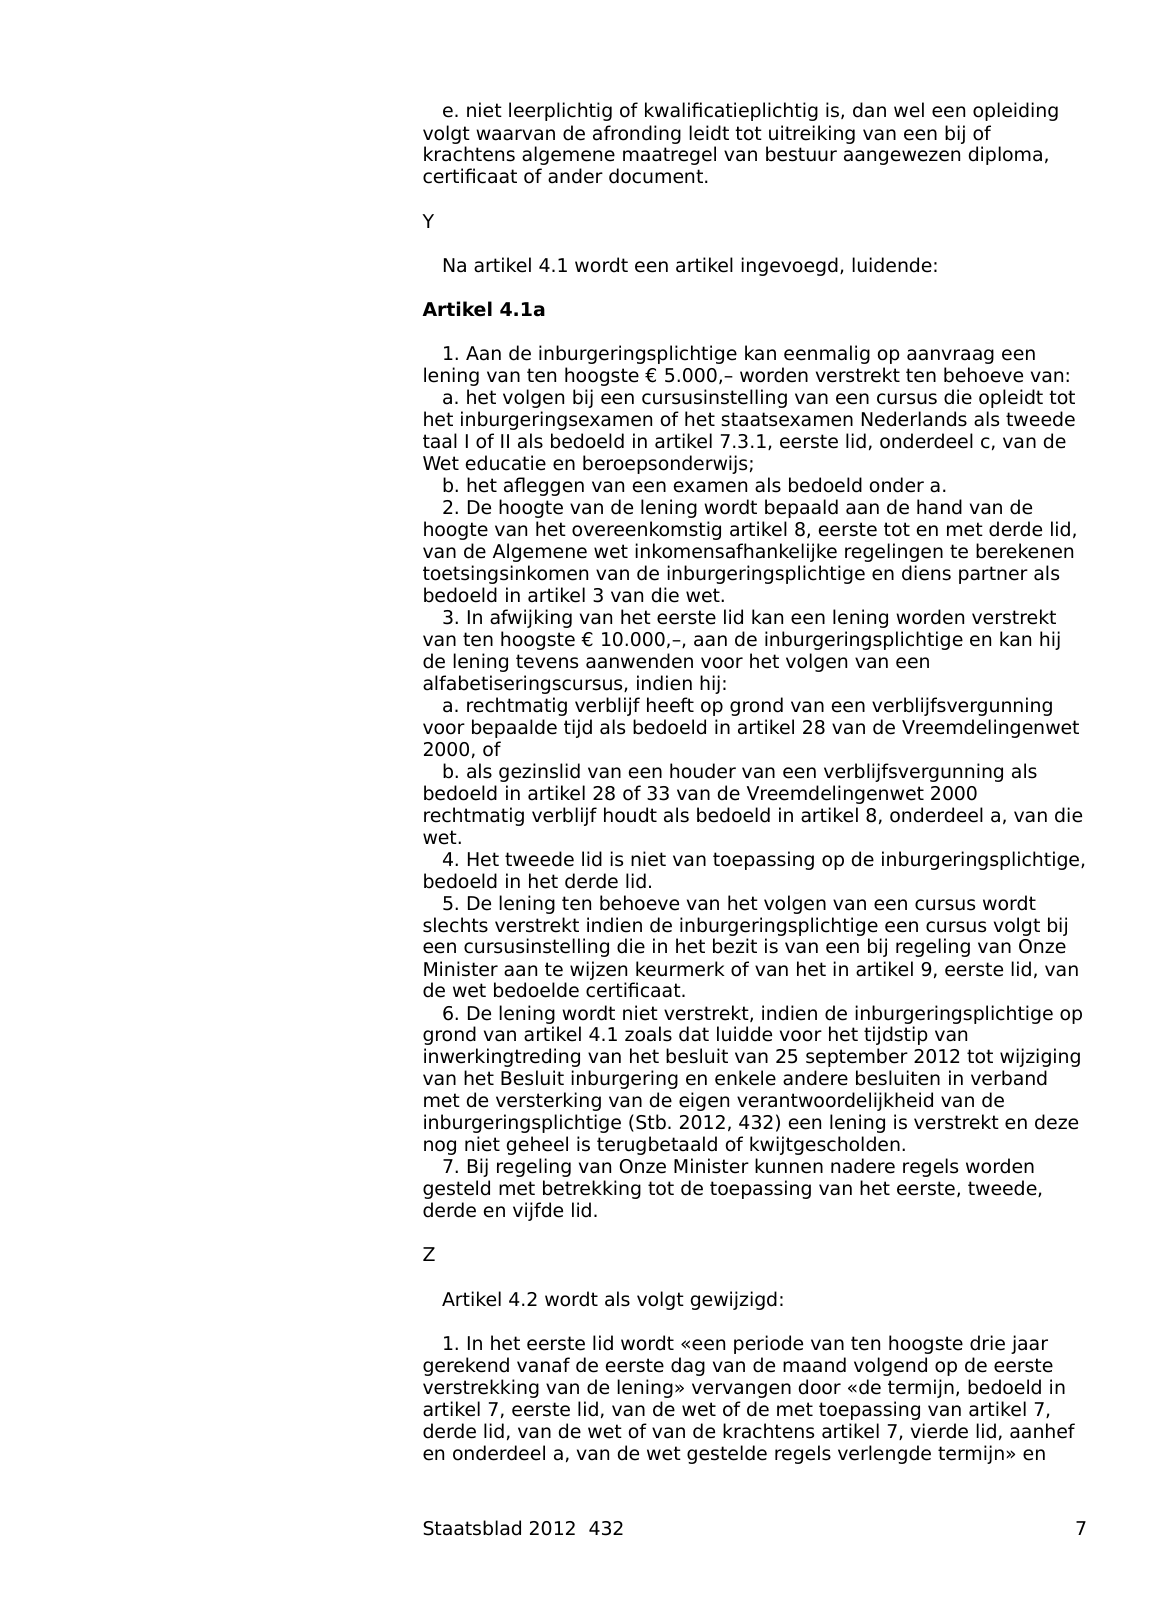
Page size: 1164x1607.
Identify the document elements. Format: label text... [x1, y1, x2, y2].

text 1. Aan de inburgeringsplichtige kan eenmalig op aanvraag een lening van ten hoogste € 5.000,– worden verstrekt ten behoeve van: [422, 343, 1087, 387]
text 4. Het tweede lid is niet van toepassing op de inburgeringsplichtige, bedoeld in het derde lid. [422, 848, 1087, 892]
text Artikel 4.2 wordt als volgt gewijzigd: [422, 1288, 1087, 1311]
text a. rechtmatig verblijf heeft op grond van een verblijfsvergunning voor bepaalde tijd als bedoeld in artikel 28 van de Vreemdelingenwet 2000, of [422, 695, 1087, 761]
text e. niet leerplichtig of kwalificatieplichtig is, dan wel een opleiding volgt waarvan de afronding leidt tot uitreiking van een bij of krachtens algemene maatregel van bestuur aangewezen diploma, certificaat of ander document. [422, 100, 1087, 188]
text 1. In het eerste lid wordt «een periode van ten hoogste drie jaar gerekend vanaf de eerste dag van de maand volgend op de eerste verstrekking van de lening» vervangen door «de termijn, bedoeld in artikel 7, eerste lid, van de wet of de met toepassing van artikel 7, derde lid, van de wet of van de krachtens artikel 7, vierde lid, aanhef en onderdeel a, van de wet gestelde regels verlengde termijn» en [422, 1333, 1087, 1464]
text Z [422, 1244, 1087, 1266]
text 5. De lening ten behoeve van het volgen van een cursus wordt slechts verstrekt indien de inburgeringsplichtige een cursus volgt bij een cursusinstelling die in het bezit is van een bij regeling van Onze Minister aan te wijzen keurmerk of van het in artikel 9, eerste lid, van de wet bedoelde certificaat. [422, 892, 1087, 1002]
text 2. De hoogte van de lening wordt bepaald aan de hand van de hoogte van het overeenkomstig artikel 8, eerste tot en met derde lid, van de Algemene wet inkomensafhankelijke regelingen te berekenen toetsingsinkomen van de inburgeringsplichtige en diens partner als bedoeld in artikel 3 van die wet. [422, 497, 1087, 607]
text 7. Bij regeling van Onze Minister kunnen nadere regels worden gesteld met betrekking tot de toepassing van het eerste, tweede, derde en vijfde lid. [422, 1156, 1087, 1222]
text b. als gezinslid van een houder van een verblijfsvergunning als bedoeld in artikel 28 of 33 van de Vreemdelingenwet 2000 rechtmatig verblijf houdt als bedoeld in artikel 8, onderdeel a, van die wet. [422, 761, 1087, 848]
text Y [422, 211, 1087, 232]
text 3. In afwijking van het eerste lid kan een lening worden verstrekt van ten hoogste € 10.000,–, aan de inburgeringsplichtige en kan hij de lening tevens aanwenden voor het volgen van een alfabetiseringscursus, indien hij: [422, 607, 1087, 695]
subtitle Artikel 4.1a [422, 299, 1087, 321]
text a. het volgen bij een cursusinstelling van een cursus die opleidt tot het inburgeringsexamen of het staatsexamen Nederlands als tweede taal I of II als bedoeld in artikel 7.3.1, eerste lid, onderdeel c, van de Wet educatie en beroepsonderwijs; [422, 387, 1087, 475]
text b. het afleggen van een examen als bedoeld onder a. [422, 475, 1087, 497]
text Na artikel 4.1 wordt een artikel ingevoegd, luidende: [422, 255, 1087, 277]
text 6. De lening wordt niet verstrekt, indien de inburgeringsplichtige op grond van artikel 4.1 zoals dat luidde voor het tijdstip van inwerkingtreding van het besluit van 25 september 2012 tot wijziging van het Besluit inburgering en enkele andere besluiten in verband met de versterking van de eigen verantwoordelijkheid van de inburgeringsplichtige (Stb. 2012, 432) een lening is verstrekt en deze nog niet geheel is terugbetaald of kwijtgescholden. [422, 1002, 1087, 1156]
